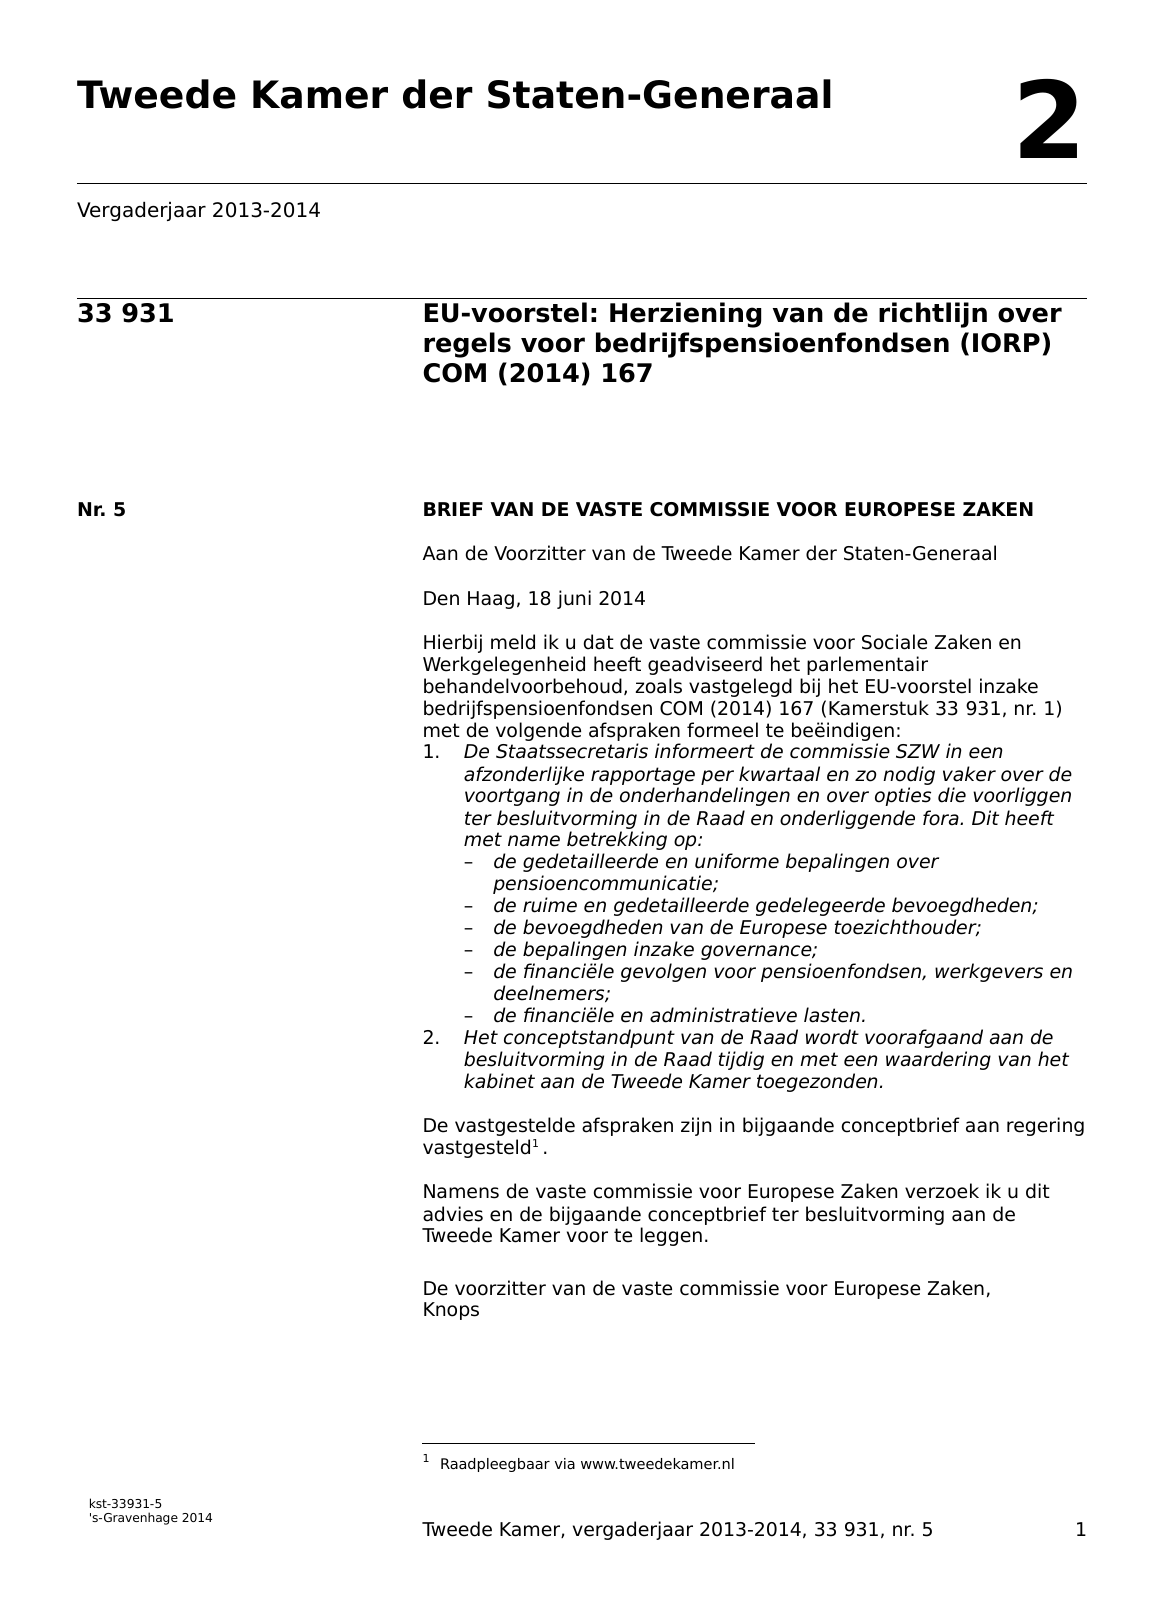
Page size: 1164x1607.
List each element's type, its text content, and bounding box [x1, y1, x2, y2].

text – de financiële gevolgen voor pensioenfondsen, werkgevers en deelnemers; [464, 961, 1087, 1005]
text Namens de vaste commissie voor Europese Zaken verzoek ik u dit advies en de bijgaande conceptbrief ter besluitvorming aan de Tweede Kamer voor te leggen. [422, 1181, 1087, 1247]
table_header 2 [886, 59, 1087, 183]
text – de bepalingen inzake governance; [464, 939, 1087, 961]
text De vastgestelde afspraken zijn in bijgaande conceptbrief aan regering vastgesteld. [422, 1115, 1087, 1159]
text – de ruime en gedetailleerde gedelegeerde bevoegdheden; [464, 895, 1087, 917]
text 's-Gravenhage 2014 [88, 1511, 323, 1525]
text De voorzitter van de vaste commissie voor Europese Zaken, Knops [422, 1277, 1087, 1321]
subtitle Nr. 5 BRIEF VAN DE VASTE COMMISSIE VOOR EUROPESE ZAKEN [77, 499, 1087, 521]
text 1. De Staatssecretaris informeert de commissie SZW in een afzonderlijke rapportage per kwartaal en zo nodig vaker over de voortgang in de onderhandelingen en over opties die voorliggen ter besluitvorming in de Raad en onderliggende fora. Dit heeft met name betrekking op: [422, 741, 1087, 851]
text Raadpleegbaar via www.tweedekamer.nl [422, 1452, 1087, 1474]
text Den Haag, 18 juni 2014 [422, 587, 1087, 609]
text kst-33931-5 [88, 1497, 323, 1511]
text – de financiële en administratieve lasten. [464, 1005, 1087, 1027]
text – de gedetailleerde en uniforme bepalingen over pensioencommunicatie; [464, 851, 1087, 895]
table_header Tweede Kamer der Staten-Generaal [77, 59, 886, 183]
text – de bevoegdheden van de Europese toezichthouder; [464, 917, 1087, 939]
subtitle 33 931 EU-voorstel: Herziening van de richtlijn over regels voor bedrijfspensioenfondsen (IORP) COM (2014) 167 [77, 299, 1087, 388]
table_cell Vergaderjaar 2013-2014 [77, 184, 1087, 298]
text Hierbij meld ik u dat de vaste commissie voor Sociale Zaken en Werkgelegenheid heeft geadviseerd het parlementair behandelvoorbehoud, zoals vastgelegd bij het EU-voorstel inzake bedrijfspensioenfondsen COM (2014) 167 (Kamerstuk 33 931, nr. 1) met de volgende afspraken formeel te beëindigen: [422, 632, 1087, 741]
text Aan de Voorzitter van de Tweede Kamer der Staten-Generaal [422, 543, 1087, 565]
text 2. Het conceptstandpunt van de Raad wordt voorafgaand aan de besluitvorming in de Raad tijdig en met een waardering van het kabinet aan de Tweede Kamer toegezonden. [422, 1027, 1087, 1093]
